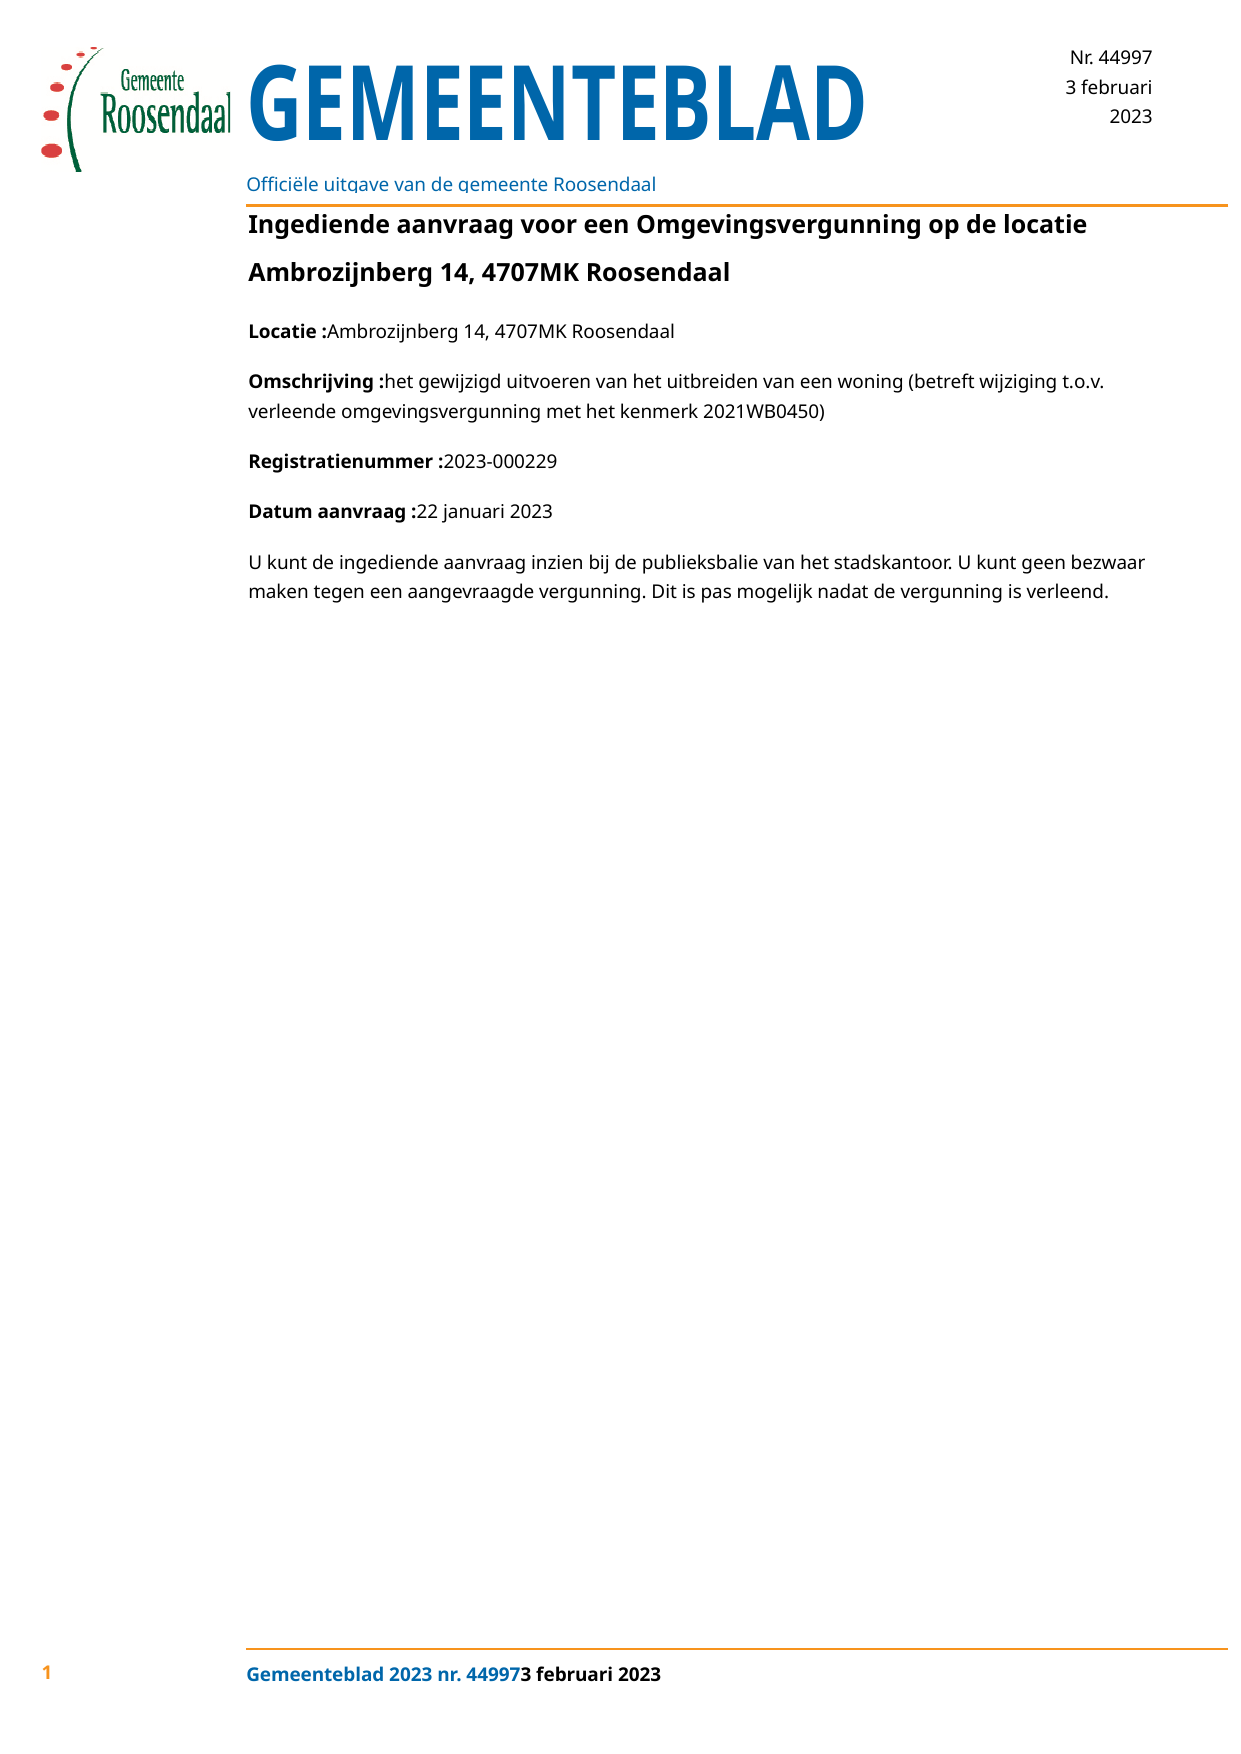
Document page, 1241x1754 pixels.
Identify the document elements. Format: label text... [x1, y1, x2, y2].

text U kunt de ingediende aanvraag inzien bij de publieksbalie van het stadskantoor. U kunt geen bezwaar maken tegen een aangevraagde vergunning. Dit is pas mogelijk nadat de vergunning is verleend. [248, 549, 1152, 604]
picture [41, 47, 231, 172]
text Locatie :Ambrozijnberg 14, 4707MK Roosendaal [248, 318, 1152, 344]
text Ingediende aanvraag voor een Omgevingsvergunning op de locatie Ambrozijnberg 14, 4707MK Roosendaal [248, 207, 1152, 288]
text Datum aanvraag :22 januari 2023 [248, 499, 1152, 524]
text Registratienummer :2023-000229 [248, 448, 1152, 474]
text Omschrijving :het gewijzigd uitvoeren van het uitbreiden van een woning (betreft wijziging t.o.v. verleende omgevingsvergunning met het kenmerk 2021WB0450) [248, 368, 1152, 424]
